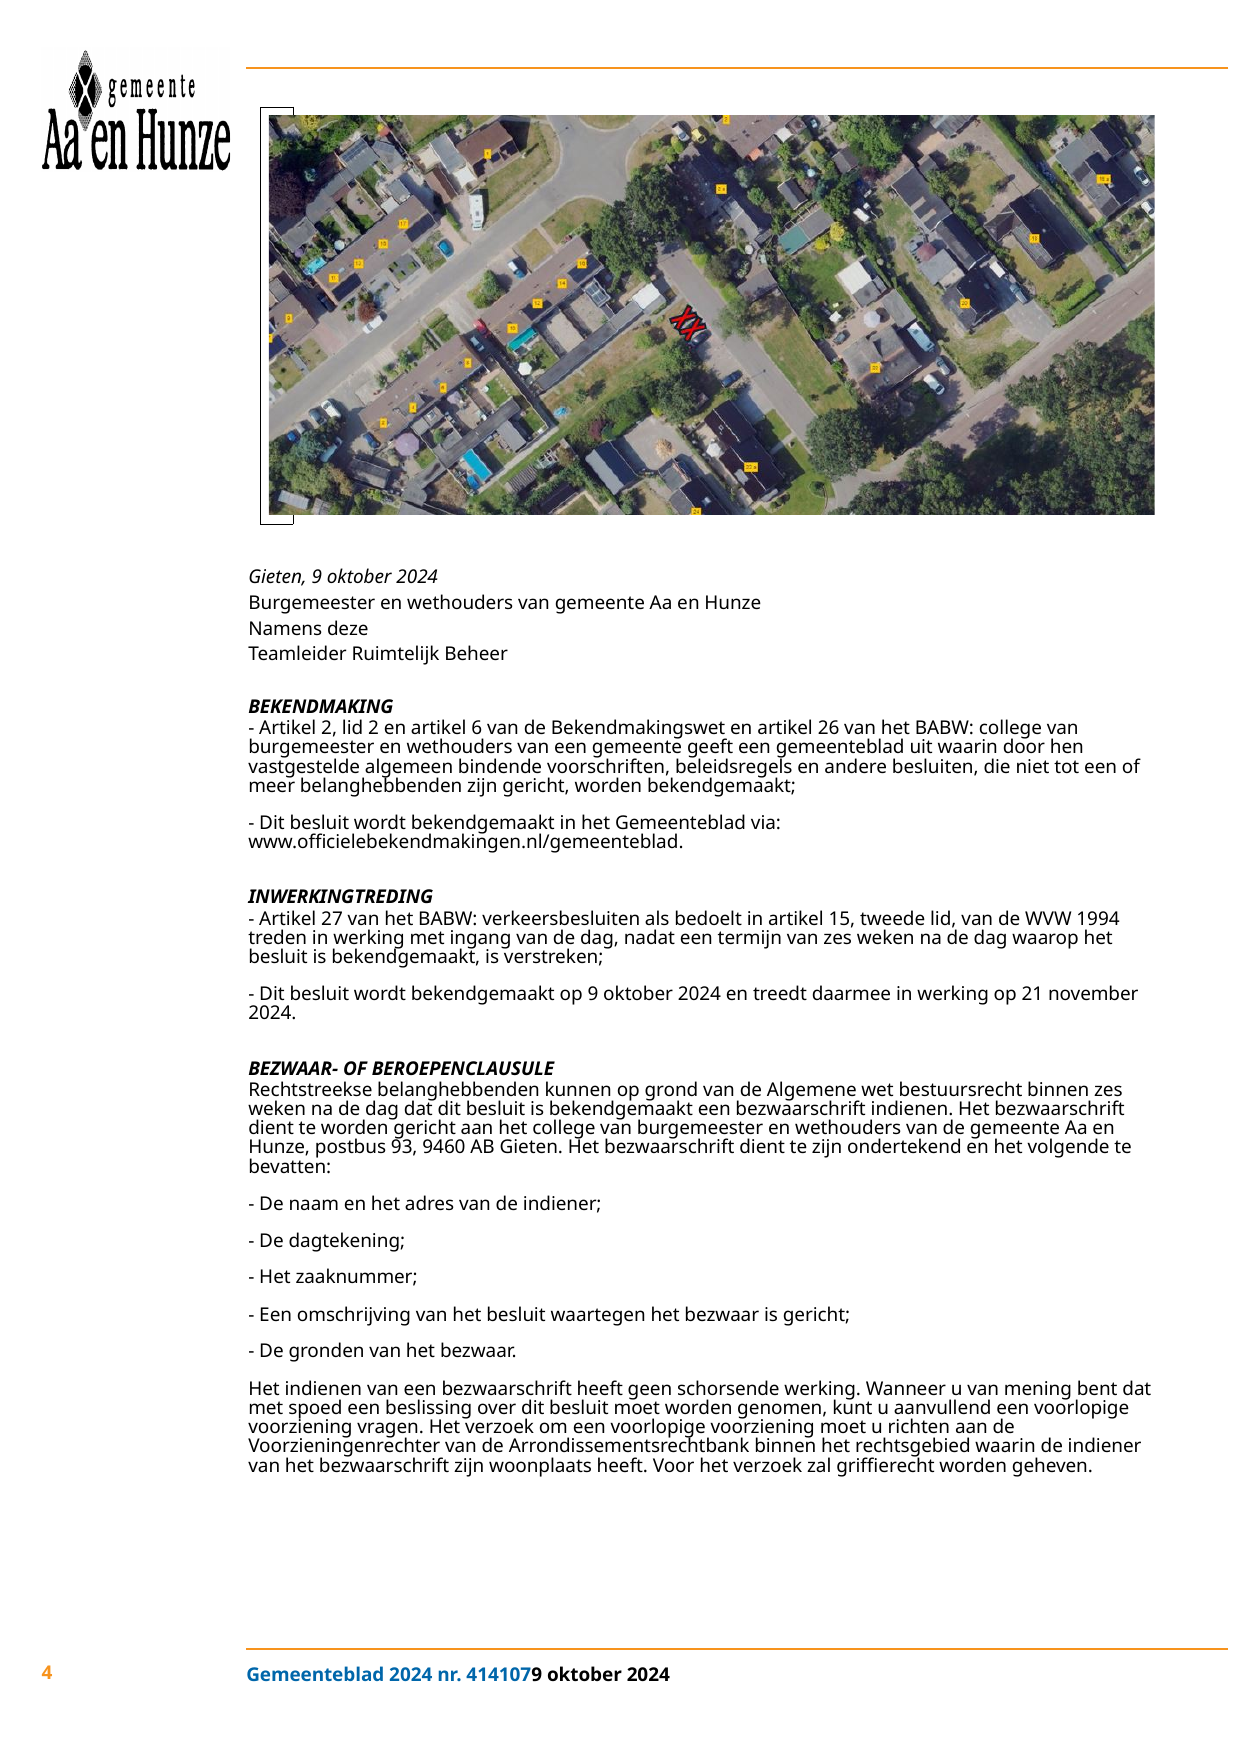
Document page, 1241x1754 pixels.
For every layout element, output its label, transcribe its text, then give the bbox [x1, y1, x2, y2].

text Gieten, 9 oktober 2024 [248, 563, 1152, 589]
text Het indienen van een bezwaarschrift heeft geen schorsende werking. Wanneer u van mening bent dat met spoed een beslissing over dit besluit moet worden genomen, kunt u aanvullend een voorlopige voorziening vragen. Het verzoek om een voorlopige voorziening moet u richten aan de Voorzieningenrechter van de Arrondissementsrechtbank binnen het rechtsgebied waarin de indiener van het bezwaarschrift zijn woonplaats heeft. Voor het verzoek zal griffierecht worden geheven. [248, 1379, 1152, 1476]
text BEKENDMAKING [248, 693, 1152, 719]
text - Artikel 2, lid 2 en artikel 6 van de Bekendmakingswet en artikel 26 van het BABW: college van burgemeester en wethouders van een gemeente geeft een gemeenteblad uit waarin door hen vastgestelde algemeen bindende voorschriften, beleidsregels en andere besluiten, die niet tot een of meer belanghebbenden zijn gericht, worden bekendgemaakt; [248, 719, 1152, 796]
picture [41, 47, 231, 172]
text Rechtstreekse belanghebbenden kunnen op grond van de Algemene wet bestuursrecht binnen zes weken na de dag dat dit besluit is bekendgemaakt een bezwaarschrift indienen. Het bezwaarschrift dient te worden gericht aan het college van burgemeester en wethouders van de gemeente Aa en Hunze, postbus 93, 9460 AB Gieten. Het bezwaarschrift dient te zijn ondertekend en het volgende te bevatten: [248, 1081, 1152, 1177]
text - Dit besluit wordt bekendgemaakt op 9 oktober 2024 en treedt daarmee in werking op 21 november 2024. [248, 985, 1152, 1023]
text Burgemeester en wethouders van gemeente Aa en Hunze [248, 589, 1152, 615]
text Namens deze [248, 615, 1152, 641]
text - Het zaaknummer; [248, 1268, 1152, 1288]
text BEZWAAR- OF BEROEPENCLAUSULE [248, 1055, 1152, 1081]
text - De naam en het adres van de indiener; [248, 1194, 1152, 1214]
text Teamleider Ruimtelijk Beheer [248, 641, 1152, 666]
text - Artikel 27 van het BABW: verkeersbesluiten als bedoelt in artikel 15, tweede lid, van de WVW 1994 treden in werking met ingang van de dag, nadat een termijn van zes weken na de dag waarop het besluit is bekendgemaakt, is verstreken; [248, 909, 1152, 967]
picture [268, 115, 1155, 515]
text - De gronden van het bezwaar. [248, 1342, 1152, 1362]
text INWERKINGTREDING [248, 884, 1152, 909]
text - Dit besluit wordt bekendgemaakt in het Gemeenteblad via: www.officielebekendmakingen.nl/gemeenteblad. [248, 814, 1152, 852]
text - Een omschrijving van het besluit waartegen het bezwaar is gericht; [248, 1306, 1152, 1325]
text - De dagtekening; [248, 1232, 1152, 1251]
